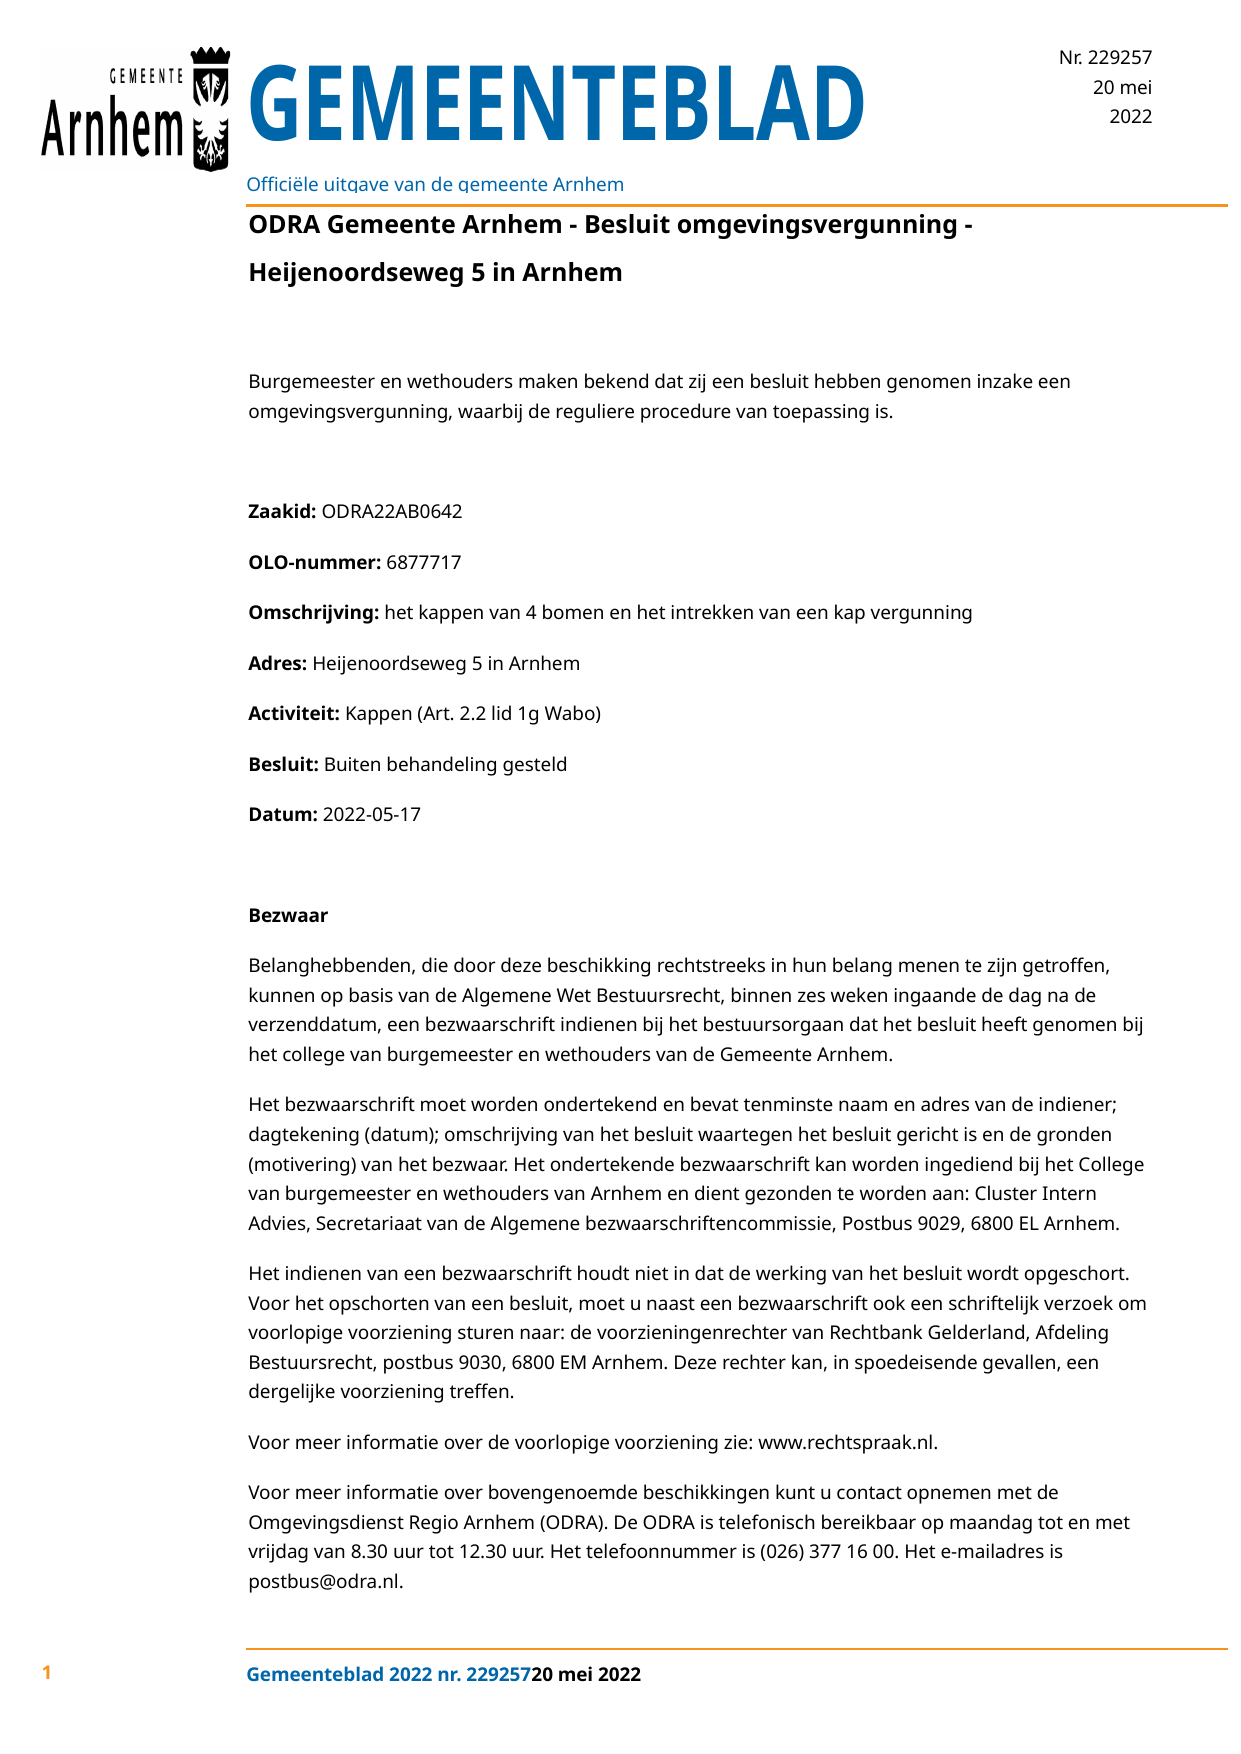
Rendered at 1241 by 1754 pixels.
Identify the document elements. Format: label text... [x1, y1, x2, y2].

text Besluit: Buiten behandeling gesteld [248, 751, 1152, 777]
text Activiteit: Kappen (Art. 2.2 lid 1g Wabo) [248, 700, 1152, 726]
text Voor meer informatie over bovengenoemde beschikkingen kunt u contact opnemen met de Omgevingsdienst Regio Arnhem (ODRA). De ODRA is telefonisch bereikbaar op maandag tot en met vrijdag van 8.30 uur tot 12.30 uur. Het telefoonnummer is (026) 377 16 00. Het e-mailadres is postbus@odra.nl. [248, 1479, 1152, 1594]
text Adres: Heijenoordseweg 5 in Arnhem [248, 650, 1152, 676]
text Omschrijving: het kappen van 4 bomen en het intrekken van een kap vergunning [248, 599, 1152, 625]
text Zaakid: ODRA22AB0642 [248, 499, 1152, 524]
text Datum: 2022-05-17 [248, 801, 1152, 827]
text Belanghebbenden, die door deze beschikking rechtstreeks in hun belang menen te zijn getroffen, kunnen op basis van de Algemene Wet Bestuursrecht, binnen zes weken ingaande de dag na de verzenddatum, een bezwaarschrift indienen bij het bestuursorgaan dat het besluit heeft genomen bij het college van burgemeester en wethouders van de Gemeente Arnhem. [248, 952, 1152, 1067]
picture [41, 47, 231, 172]
text Het indienen van een bezwaarschrift houdt niet in dat de werking van het besluit wordt opgeschort. Voor het opschorten van een besluit, moet u naast een bezwaarschrift ook een schriftelijk verzoek om voorlopige voorziening sturen naar: de voorzieningenrechter van Rechtbank Gelderland, Afdeling Bestuursrecht, postbus 9030, 6800 EM Arnhem. Deze rechter kan, in spoedeisende gevallen, een dergelijke voorziening treffen. [248, 1260, 1152, 1404]
text Burgemeester en wethouders maken bekend dat zij een besluit hebben genomen inzake een omgevingsvergunning, waarbij de reguliere procedure van toepassing is. [248, 368, 1152, 424]
text Voor meer informatie over de voorlopige voorziening zie: www.rechtspraak.nl. [248, 1429, 1152, 1455]
text Bezwaar [248, 902, 1152, 928]
text OLO-nummer: 6877717 [248, 549, 1152, 575]
text ODRA Gemeente Arnhem - Besluit omgevingsvergunning - Heijenoordseweg 5 in Arnhem [248, 207, 1152, 288]
text Het bezwaarschrift moet worden ondertekend en bevat tenminste naam en adres van de indiener; dagtekening (datum); omschrijving van het besluit waartegen het besluit gericht is en de gronden (motivering) van het bezwaar. Het ondertekende bezwaarschrift kan worden ingediend bij het College van burgemeester en wethouders van Arnhem en dient gezonden te worden aan: Cluster Intern Advies, Secretariaat van de Algemene bezwaarschriftencommissie, Postbus 9029, 6800 EL Arnhem. [248, 1092, 1152, 1236]
